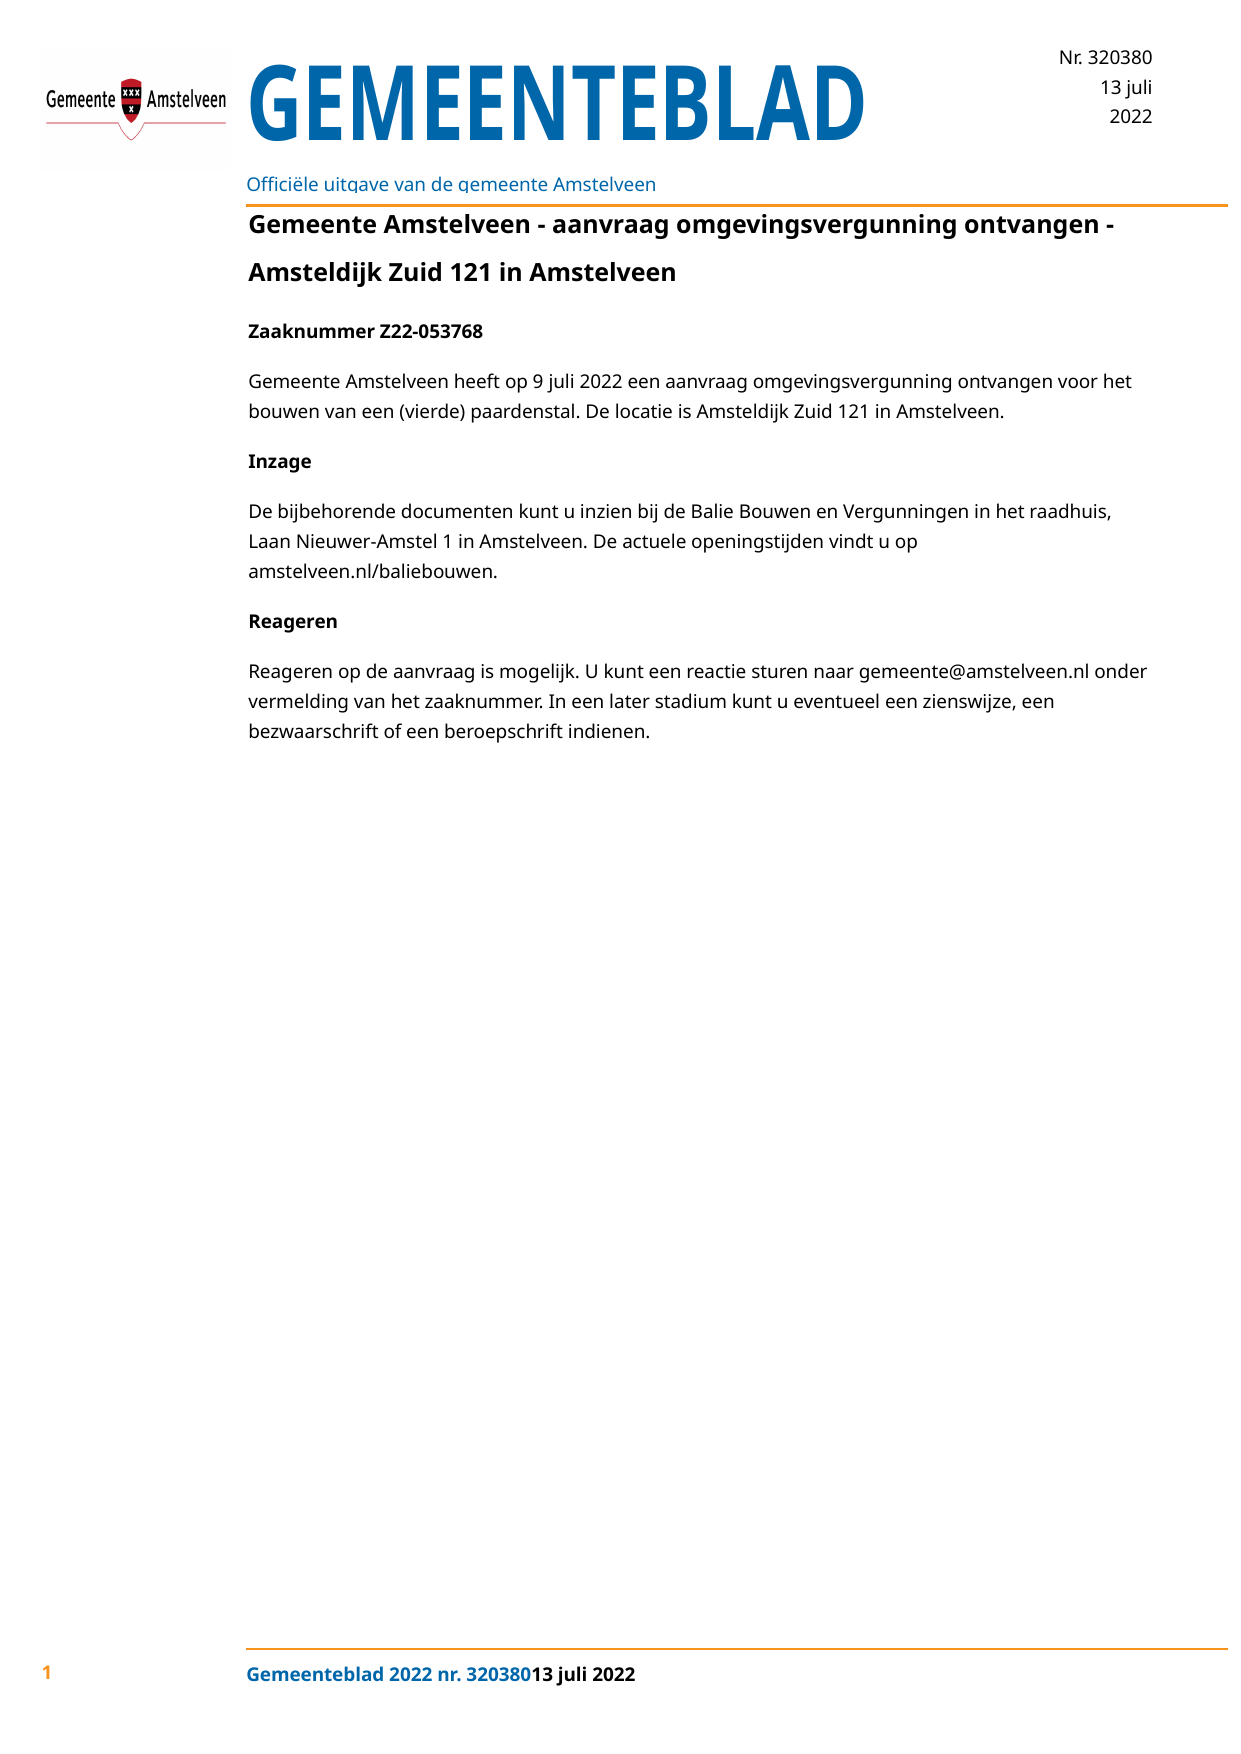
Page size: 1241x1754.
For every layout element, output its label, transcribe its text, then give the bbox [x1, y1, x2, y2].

text Gemeente Amstelveen - aanvraag omgevingsvergunning ontvangen - Amsteldijk Zuid 121 in Amstelveen [248, 207, 1152, 288]
text Zaaknummer Z22-053768 [248, 318, 1152, 344]
picture [41, 47, 231, 172]
text Reageren [248, 608, 1152, 634]
text De bijbehorende documenten kunt u inzien bij de Balie Bouwen en Vergunningen in het raadhuis, Laan Nieuwer-Amstel 1 in Amstelveen. De actuele openingstijden vindt u op amstelveen.nl/baliebouwen. [248, 499, 1152, 584]
text Reageren op de aanvraag is mogelijk. U kunt een reactie sturen naar gemeente@amstelveen.nl onder vermelding van het zaaknummer. In een later stadium kunt u eventueel een zienswijze, een bezwaarschrift of een beroepschrift indienen. [248, 659, 1152, 744]
text Gemeente Amstelveen heeft op 9 juli 2022 een aanvraag omgevingsvergunning ontvangen voor het bouwen van een (vierde) paardenstal. De locatie is Amsteldijk Zuid 121 in Amstelveen. [248, 368, 1152, 424]
text Inzage [248, 448, 1152, 474]
